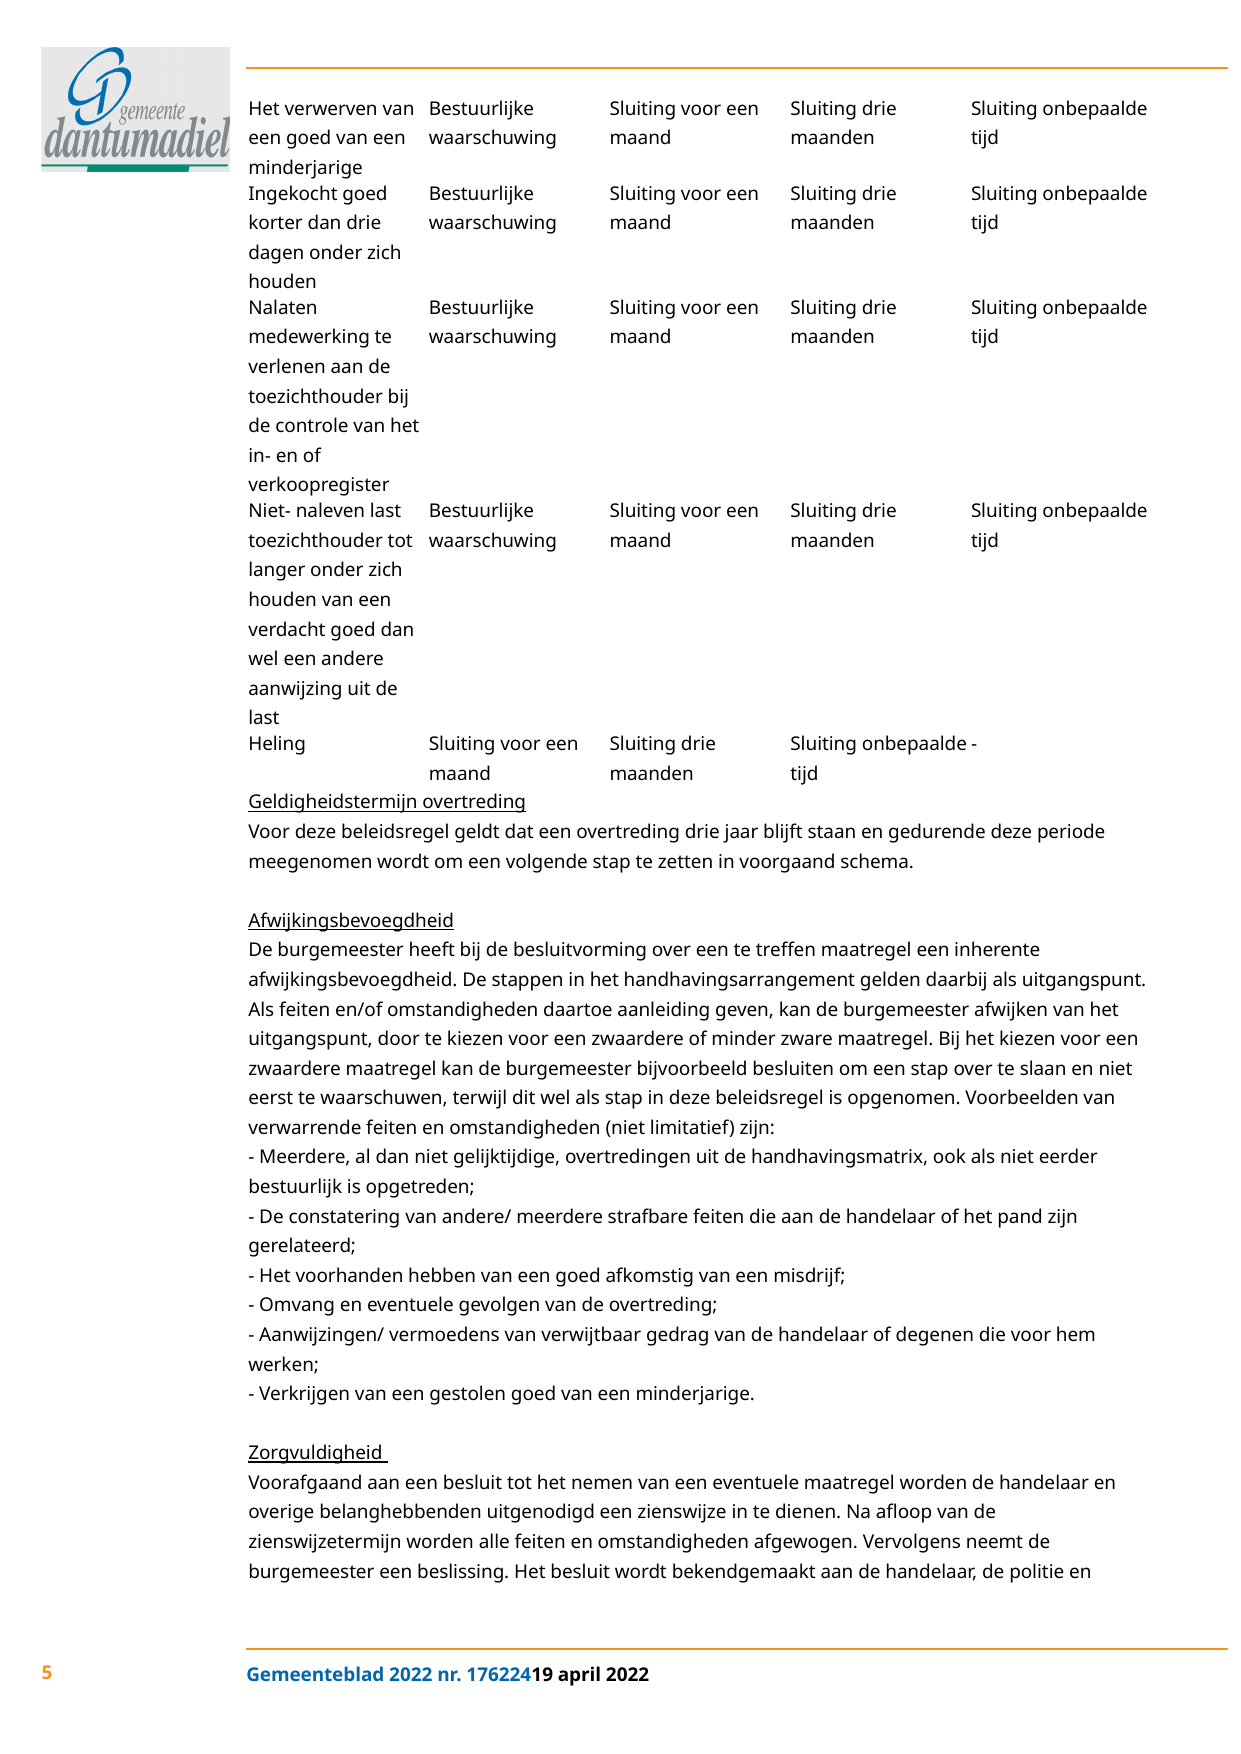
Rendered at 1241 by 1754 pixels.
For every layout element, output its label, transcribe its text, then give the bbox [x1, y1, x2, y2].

text - Het voorhanden hebben van een goed afkomstig van een misdrijf; [248, 1262, 1152, 1288]
table_cell Sluiting onbepaalde tijd [971, 498, 1152, 730]
text De burgemeester heeft bij de besluitvorming over een te treffen maatregel een inherente afwijkingsbevoegdheid. De stappen in het handhavingsarrangement gelden daarbij als uitgangspunt. Als feiten en/of omstandigheden daartoe aanleiding geven, kan de burgemeester afwijken van het uitgangspunt, door te kiezen voor een zwaardere of minder zware maatregel. Bij het kiezen voor een zwaardere maatregel kan de burgemeester bijvoorbeeld besluiten om een stap over te slaan en niet eerst te waarschuwen, terwijl dit wel als stap in deze beleidsregel is opgenomen. Voorbeelden van verwarrende feiten en omstandigheden (niet limitatief) zijn: [248, 937, 1152, 1140]
text Voor deze beleidsregel geldt dat een overtreding drie jaar blijft staan en gedurende deze periode meegenomen wordt om een volgende stap te zetten in voorgaand schema. [248, 818, 1152, 874]
table_cell Sluiting voor een maand [429, 730, 609, 786]
table_cell Sluiting onbepaalde tijd [971, 294, 1152, 497]
table_cell Bestuurlijke waarschuwing [429, 95, 609, 180]
table_cell Sluiting drie maanden [609, 730, 790, 786]
table_cell Sluiting onbepaalde tijd [971, 180, 1152, 294]
table_cell Sluiting drie maanden [790, 294, 971, 497]
table_cell Sluiting drie maanden [790, 180, 971, 294]
table_cell Sluiting voor een maand [609, 294, 790, 497]
text Voorafgaand aan een besluit tot het nemen van een eventuele maatregel worden de handelaar en overige belanghebbenden uitgenodigd een zienswijze in te dienen. Na afloop van de zienswijzetermijn worden alle feiten en omstandigheden afgewogen. Vervolgens neemt de burgemeester een beslissing. Het besluit wordt bekendgemaakt aan de handelaar, de politie en [248, 1469, 1152, 1584]
picture [41, 47, 231, 172]
table_cell Niet- naleven last toezichthouder tot langer onder zich houden van een verdacht goed dan wel een andere aanwijzing uit de last [248, 498, 429, 730]
text - Aanwijzingen/ vermoedens van verwijtbaar gedrag van de handelaar of degenen die voor hem werken; [248, 1321, 1152, 1377]
table_cell Bestuurlijke waarschuwing [429, 294, 609, 497]
table_cell Sluiting drie maanden [790, 498, 971, 730]
text Geldigheidstermijn overtreding [248, 789, 1152, 814]
table_cell Nalaten medewerking te verlenen aan de toezichthouder bij de controle van het in- en of verkoopregister [248, 294, 429, 497]
table_cell Heling [248, 730, 429, 786]
table_cell Sluiting voor een maand [609, 95, 790, 180]
table_cell Sluiting onbepaalde tijd [790, 730, 971, 786]
table_cell - [971, 730, 1152, 786]
table_cell Het verwerven van een goed van een minderjarige [248, 95, 429, 180]
text - De constatering van andere/ meerdere strafbare feiten die aan de handelaar of het pand zijn gerelateerd; [248, 1203, 1152, 1258]
table_cell Sluiting voor een maand [609, 180, 790, 294]
text - Omvang en eventuele gevolgen van de overtreding; [248, 1292, 1152, 1317]
table_cell Sluiting onbepaalde tijd [971, 95, 1152, 180]
table_cell Sluiting voor een maand [609, 498, 790, 730]
table_cell Bestuurlijke waarschuwing [429, 180, 609, 294]
table_cell Sluiting drie maanden [790, 95, 971, 180]
table_cell Ingekocht goed korter dan drie dagen onder zich houden [248, 180, 429, 294]
text - Meerdere, al dan niet gelijktijdige, overtredingen uit de handhavingsmatrix, ook als niet eerder bestuurlijk is opgetreden; [248, 1144, 1152, 1199]
text Afwijkingsbevoegdheid [248, 907, 1152, 933]
table_cell Bestuurlijke waarschuwing [429, 498, 609, 730]
text - Verkrijgen van een gestolen goed van een minderjarige. [248, 1380, 1152, 1406]
text Zorgvuldigheid [248, 1439, 1152, 1465]
